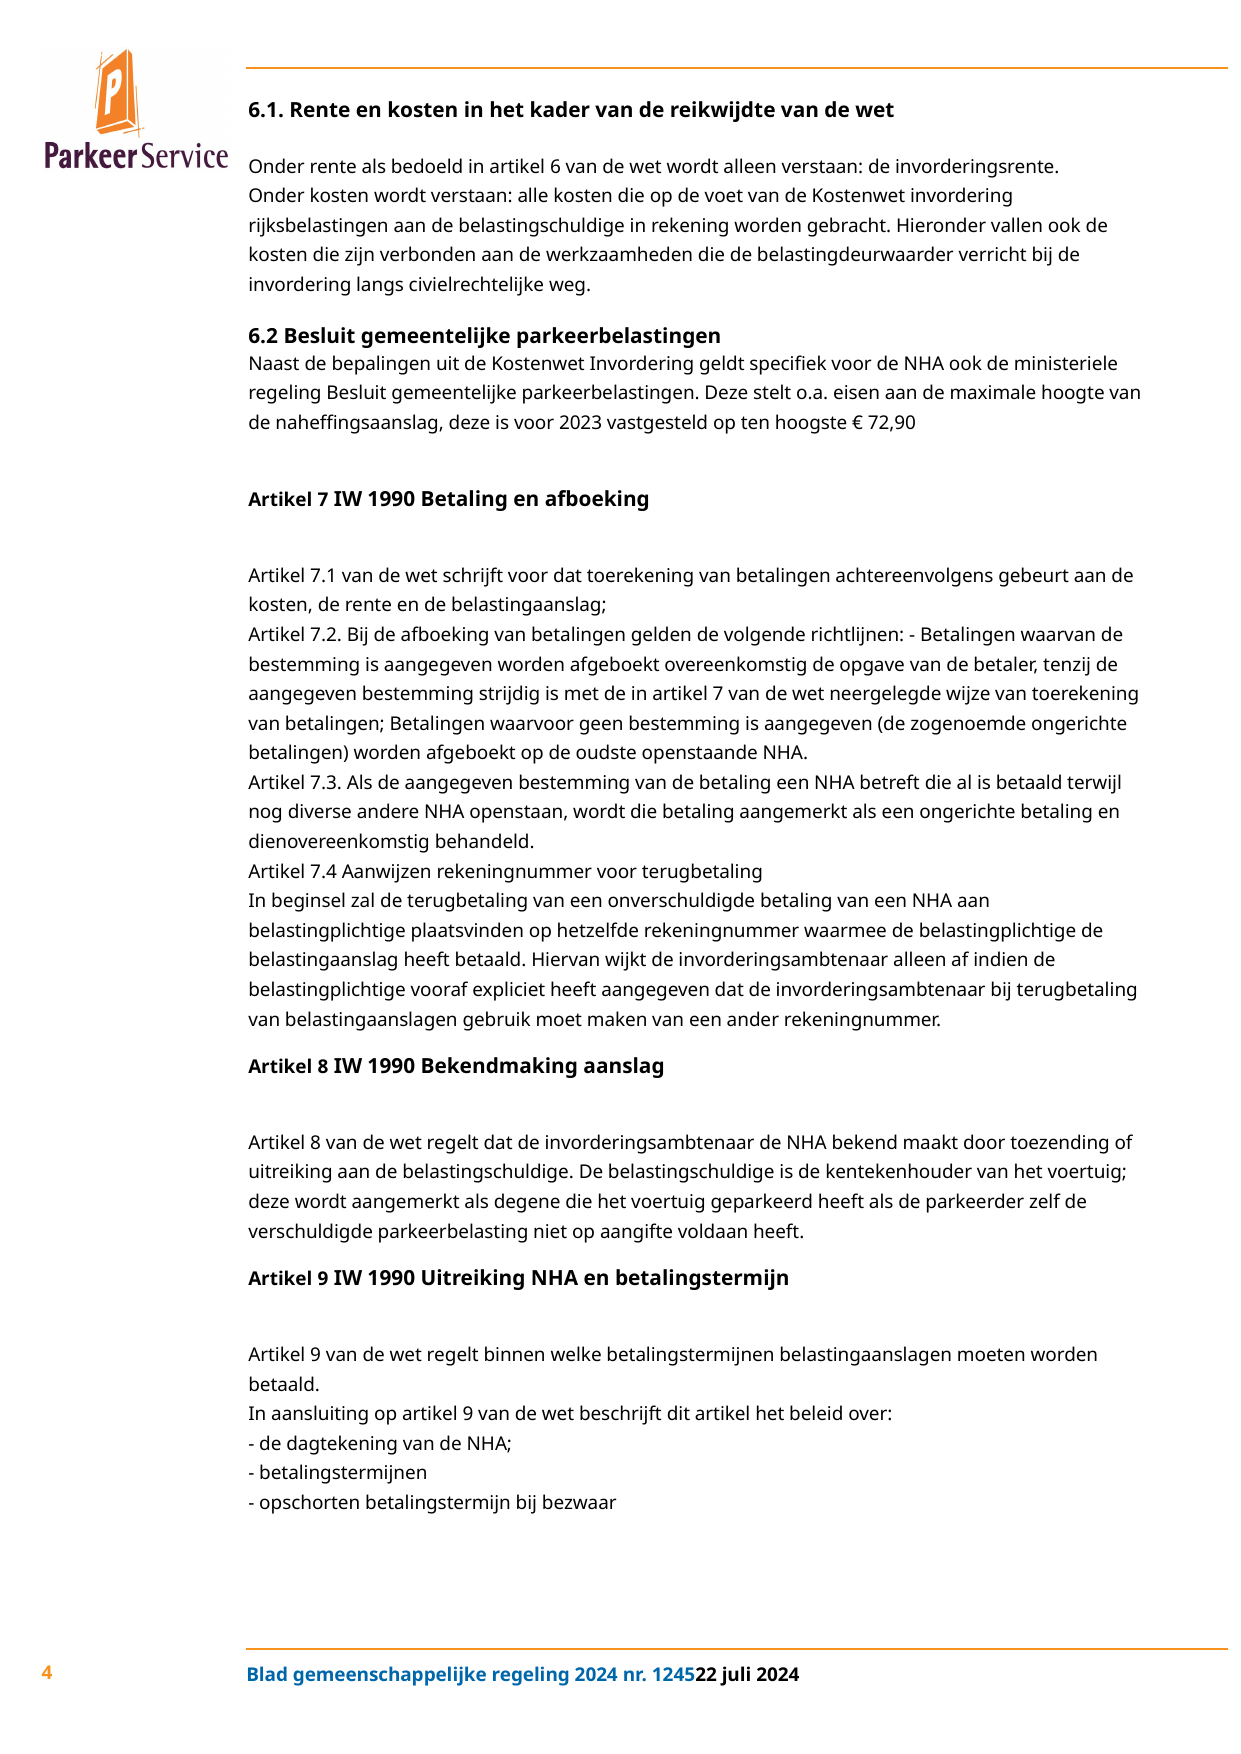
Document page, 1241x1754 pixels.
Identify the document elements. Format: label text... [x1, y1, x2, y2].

text Artikel 9 IW 1990 Uitreiking NHA en betalingstermijn [248, 1263, 1152, 1292]
text Artikel 8 IW 1990 Bekendmaking aanslag [248, 1051, 1152, 1080]
text Artikel 7.3. Als de aangegeven bestemming van de betaling een NHA betreft die al is betaald terwijl nog diverse andere NHA openstaan, wordt die betaling aangemerkt als een ongerichte betaling en dienovereenkomstig behandeld. [248, 769, 1152, 854]
text Artikel 7.2. Bij de afboeking van betalingen gelden de volgende richtlijnen: - Betalingen waarvan de bestemming is aangegeven worden afgeboekt overeenkomstig de opgave van de betaler, tenzij de aangegeven bestemming strijdig is met de in artikel 7 van de wet neergelegde wijze van toerekening van betalingen; Betalingen waarvoor geen bestemming is aangegeven (de zogenoemde ongerichte betalingen) worden afgeboekt op de oudste openstaande NHA. [248, 621, 1152, 765]
text Artikel 9 van de wet regelt binnen welke betalingstermijnen belastingaanslagen moeten worden betaald. [248, 1341, 1152, 1397]
text Artikel 7.1 van de wet schrijft voor dat toerekening van betalingen achtereenvolgens gebeurt aan de kosten, de rente en de belastingaanslag; [248, 562, 1152, 617]
text Naast de bepalingen uit de Kostenwet Invordering geldt specifiek voor de NHA ook de ministeriele regeling Besluit gemeentelijke parkeerbelastingen. Deze stelt o.a. eisen aan de maximale hoogte van de naheffingsaanslag, deze is voor 2023 vastgesteld op ten hoogste € 72,90 [248, 350, 1152, 435]
picture [41, 47, 231, 172]
text - opschorten betalingstermijn bij bezwaar [248, 1489, 1152, 1515]
text In beginsel zal de terugbetaling van een onverschuldigde betaling van een NHA aan belastingplichtige plaatsvinden op hetzelfde rekeningnummer waarmee de belastingplichtige de belastingaanslag heeft betaald. Hiervan wijkt de invorderingsambtenaar alleen af indien de belastingplichtige vooraf expliciet heeft aangegeven dat de invorderingsambtenaar bij terugbetaling van belastingaanslagen gebruik moet maken van een ander rekeningnummer. [248, 887, 1152, 1032]
text Artikel 7.4 Aanwijzen rekeningnummer voor terugbetaling [248, 858, 1152, 884]
text Artikel 7 IW 1990 Betaling en afboeking [248, 484, 1152, 513]
text - de dagtekening van de NHA; [248, 1430, 1152, 1456]
text 6.2 Besluit gemeentelijke parkeerbelastingen [248, 322, 1152, 350]
text Artikel 8 van de wet regelt dat de invorderingsambtenaar de NHA bekend maakt door toezending of uitreiking aan de belastingschuldige. De belastingschuldige is de kentekenhouder van het voertuig; deze wordt aangemerkt als degene die het voertuig geparkeerd heeft als de parkeerder zelf de verschuldigde parkeerbelasting niet op aangifte voldaan heeft. [248, 1129, 1152, 1244]
text Onder kosten wordt verstaan: alle kosten die op de voet van de Kostenwet invordering rijksbelastingen aan de belastingschuldige in rekening worden gebracht. Hieronder vallen ook de kosten die zijn verbonden aan de werkzaamheden die de belastingdeurwaarder verricht bij de invordering langs civielrechtelijke weg. [248, 182, 1152, 297]
text Onder rente als bedoeld in artikel 6 van de wet wordt alleen verstaan: de invorderingsrente. [248, 153, 1152, 178]
text 6.1. Rente en kosten in het kader van de reikwijdte van de wet [248, 95, 1152, 123]
text In aansluiting op artikel 9 van de wet beschrijft dit artikel het beleid over: [248, 1400, 1152, 1426]
text - betalingstermijnen [248, 1459, 1152, 1485]
